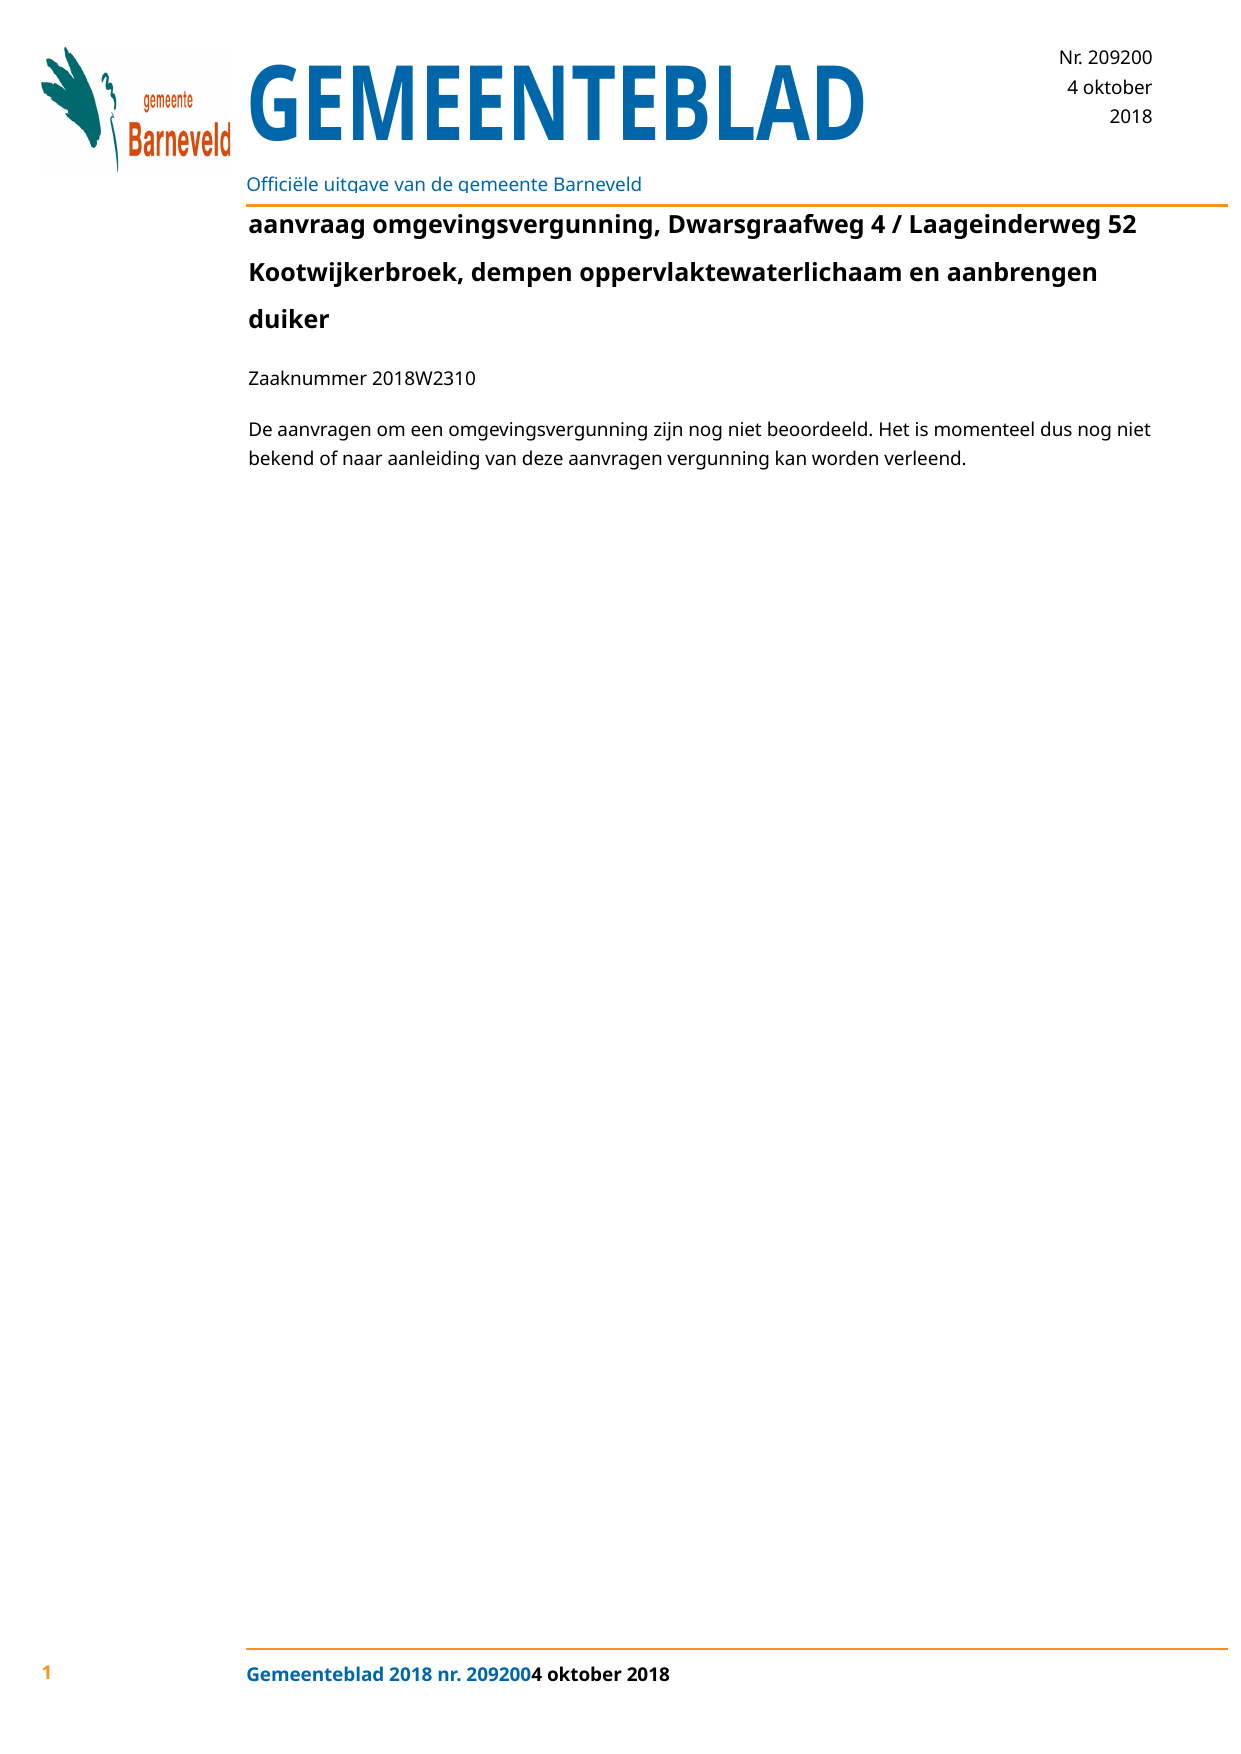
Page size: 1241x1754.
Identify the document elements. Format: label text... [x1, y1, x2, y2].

picture [41, 47, 231, 172]
text aanvraag omgevingsvergunning, Dwarsgraafweg 4 / Laageinderweg 52 Kootwijkerbroek, dempen oppervlaktewaterlichaam en aanbrengen duiker [248, 207, 1152, 336]
text De aanvragen om een omgevingsvergunning zijn nog niet beoordeeld. Het is momenteel dus nog niet bekend of naar aanleiding van deze aanvragen vergunning kan worden verleend. [248, 416, 1152, 471]
text Zaaknummer 2018W2310 [248, 366, 1152, 391]
